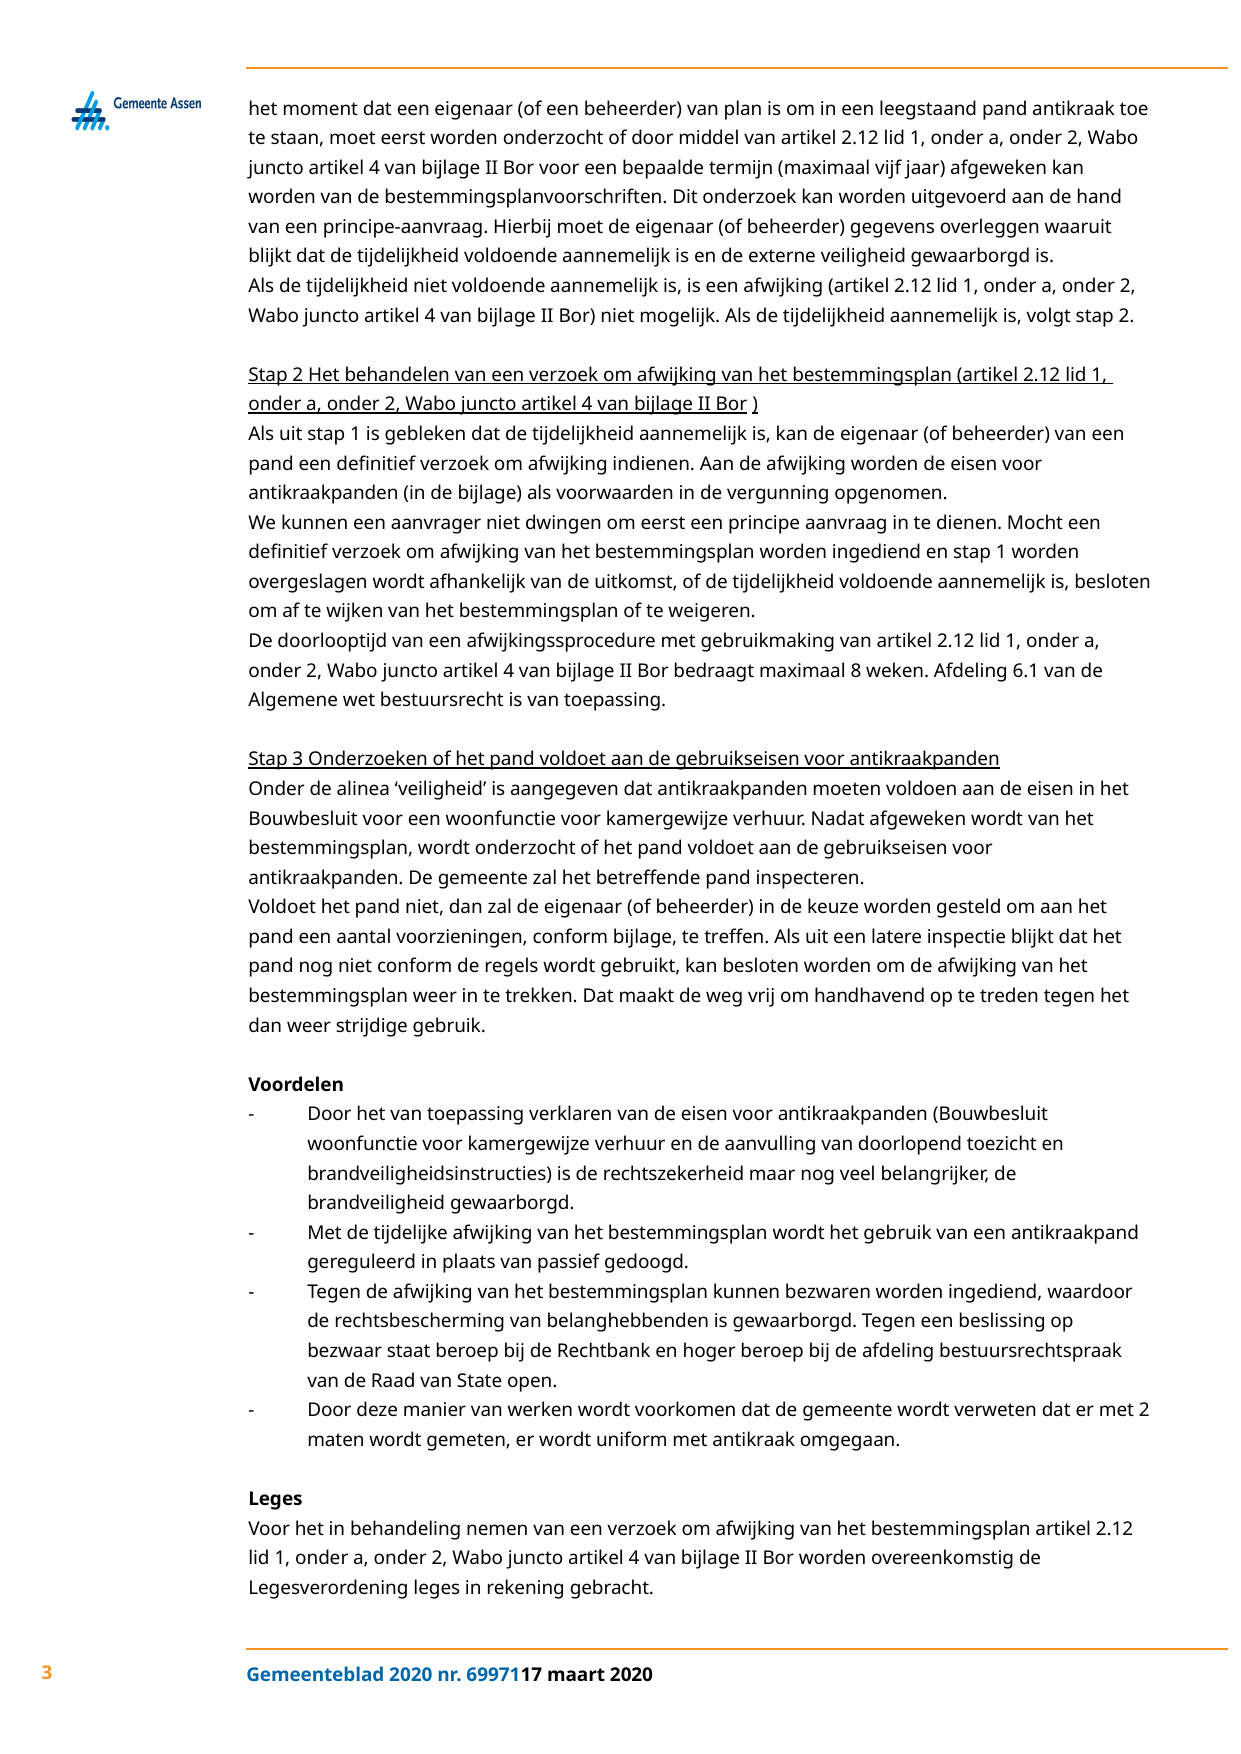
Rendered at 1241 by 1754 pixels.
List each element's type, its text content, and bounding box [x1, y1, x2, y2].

text Voldoet het pand niet, dan zal de eigenaar (of beheerder) in de keuze worden gesteld om aan het pand een aantal voorzieningen, conform bijlage, te treffen. Als uit een latere inspectie blijkt dat het pand nog niet conform de regels wordt gebruikt, kan besloten worden om de afwijking van het bestemmingsplan weer in te trekken. Dat maakt de weg vrij om handhavend op te treden tegen het dan weer strijdige gebruik. [248, 893, 1152, 1038]
picture [41, 47, 231, 172]
text Stap 2 Het behandelen van een verzoek om afwijking van het bestemmingsplan (artikel 2.12 lid 1, onder a, onder 2, Wabo juncto artikel 4 van bijlage II Bor ) [248, 361, 1152, 416]
text De doorlooptijd van een afwijkingssprocedure met gebruikmaking van artikel 2.12 lid 1, onder a, onder 2, Wabo juncto artikel 4 van bijlage II Bor bedraagt maximaal 8 weken. Afdeling 6.1 van de Algemene wet bestuursrecht is van toepassing. [248, 627, 1152, 712]
text het moment dat een eigenaar (of een beheerder) van plan is om in een leegstaand pand antikraak toe te staan, moet eerst worden onderzocht of door middel van artikel 2.12 lid 1, onder a, onder 2, Wabo juncto artikel 4 van bijlage II Bor voor een bepaalde termijn (maximaal vijf jaar) afgeweken kan worden van de bestemmingsplanvoorschriften. Dit onderzoek kan worden uitgevoerd aan de hand van een principe-aanvraag. Hierbij moet de eigenaar (of beheerder) gegevens overleggen waaruit blijkt dat de tijdelijkheid voldoende aannemelijk is en de externe veiligheid gewaarborgd is. [248, 95, 1152, 268]
text Voordelen [248, 1071, 1152, 1097]
text Als de tijdelijkheid niet voldoende aannemelijk is, is een afwijking (artikel 2.12 lid 1, onder a, onder 2, Wabo juncto artikel 4 van bijlage II Bor) niet mogelijk. Als de tijdelijkheid aannemelijk is, volgt stap 2. [248, 272, 1152, 328]
text Stap 3 Onderzoeken of het pand voldoet aan de gebruikseisen voor antikraakpanden [248, 746, 1152, 771]
text Als uit stap 1 is gebleken dat de tijdelijkheid aannemelijk is, kan de eigenaar (of beheerder) van een pand een definitief verzoek om afwijking indienen. Aan de afwijking worden de eisen voor antikraakpanden (in de bijlage) als voorwaarden in de vergunning opgenomen. [248, 420, 1152, 505]
text Voor het in behandeling nemen van een verzoek om afwijking van het bestemmingsplan artikel 2.12 lid 1, onder a, onder 2, Wabo juncto artikel 4 van bijlage II Bor worden overeenkomstig de Legesverordening leges in rekening gebracht. [248, 1515, 1152, 1600]
list Door deze manier van werken wordt voorkomen dat de gemeente wordt verweten dat er met 2 maten wordt gemeten, er wordt uniform met antikraak omgegaan. [248, 1396, 1152, 1452]
text Leges [248, 1485, 1152, 1511]
list Tegen de afwijking van het bestemmingsplan kunnen bezwaren worden ingediend, waardoor de rechtsbescherming van belanghebbenden is gewaarborgd. Tegen een beslissing op bezwaar staat beroep bij de Rechtbank en hoger beroep bij de afdeling bestuursrechtspraak van de Raad van State open. [248, 1278, 1152, 1393]
text Onder de alinea ‘veiligheid’ is aangegeven dat antikraakpanden moeten voldoen aan de eisen in het Bouwbesluit voor een woonfunctie voor kamergewijze verhuur. Nadat afgeweken wordt van het bestemmingsplan, wordt onderzocht of het pand voldoet aan de gebruikseisen voor antikraakpanden. De gemeente zal het betreffende pand inspecteren. [248, 775, 1152, 890]
list Met de tijdelijke afwijking van het bestemmingsplan wordt het gebruik van een antikraakpand gereguleerd in plaats van passief gedoogd. [248, 1219, 1152, 1274]
list Door het van toepassing verklaren van de eisen voor antikraakpanden (Bouwbesluit woonfunctie voor kamergewijze verhuur en de aanvulling van doorlopend toezicht en brandveiligheidsinstructies) is de rechtszekerheid maar nog veel belangrijker, de brandveiligheid gewaarborgd. [248, 1101, 1152, 1215]
text We kunnen een aanvrager niet dwingen om eerst een principe aanvraag in te dienen. Mocht een definitief verzoek om afwijking van het bestemmingsplan worden ingediend en stap 1 worden overgeslagen wordt afhankelijk van de uitkomst, of de tijdelijkheid voldoende aannemelijk is, besloten om af te wijken van het bestemmingsplan of te weigeren. [248, 509, 1152, 623]
